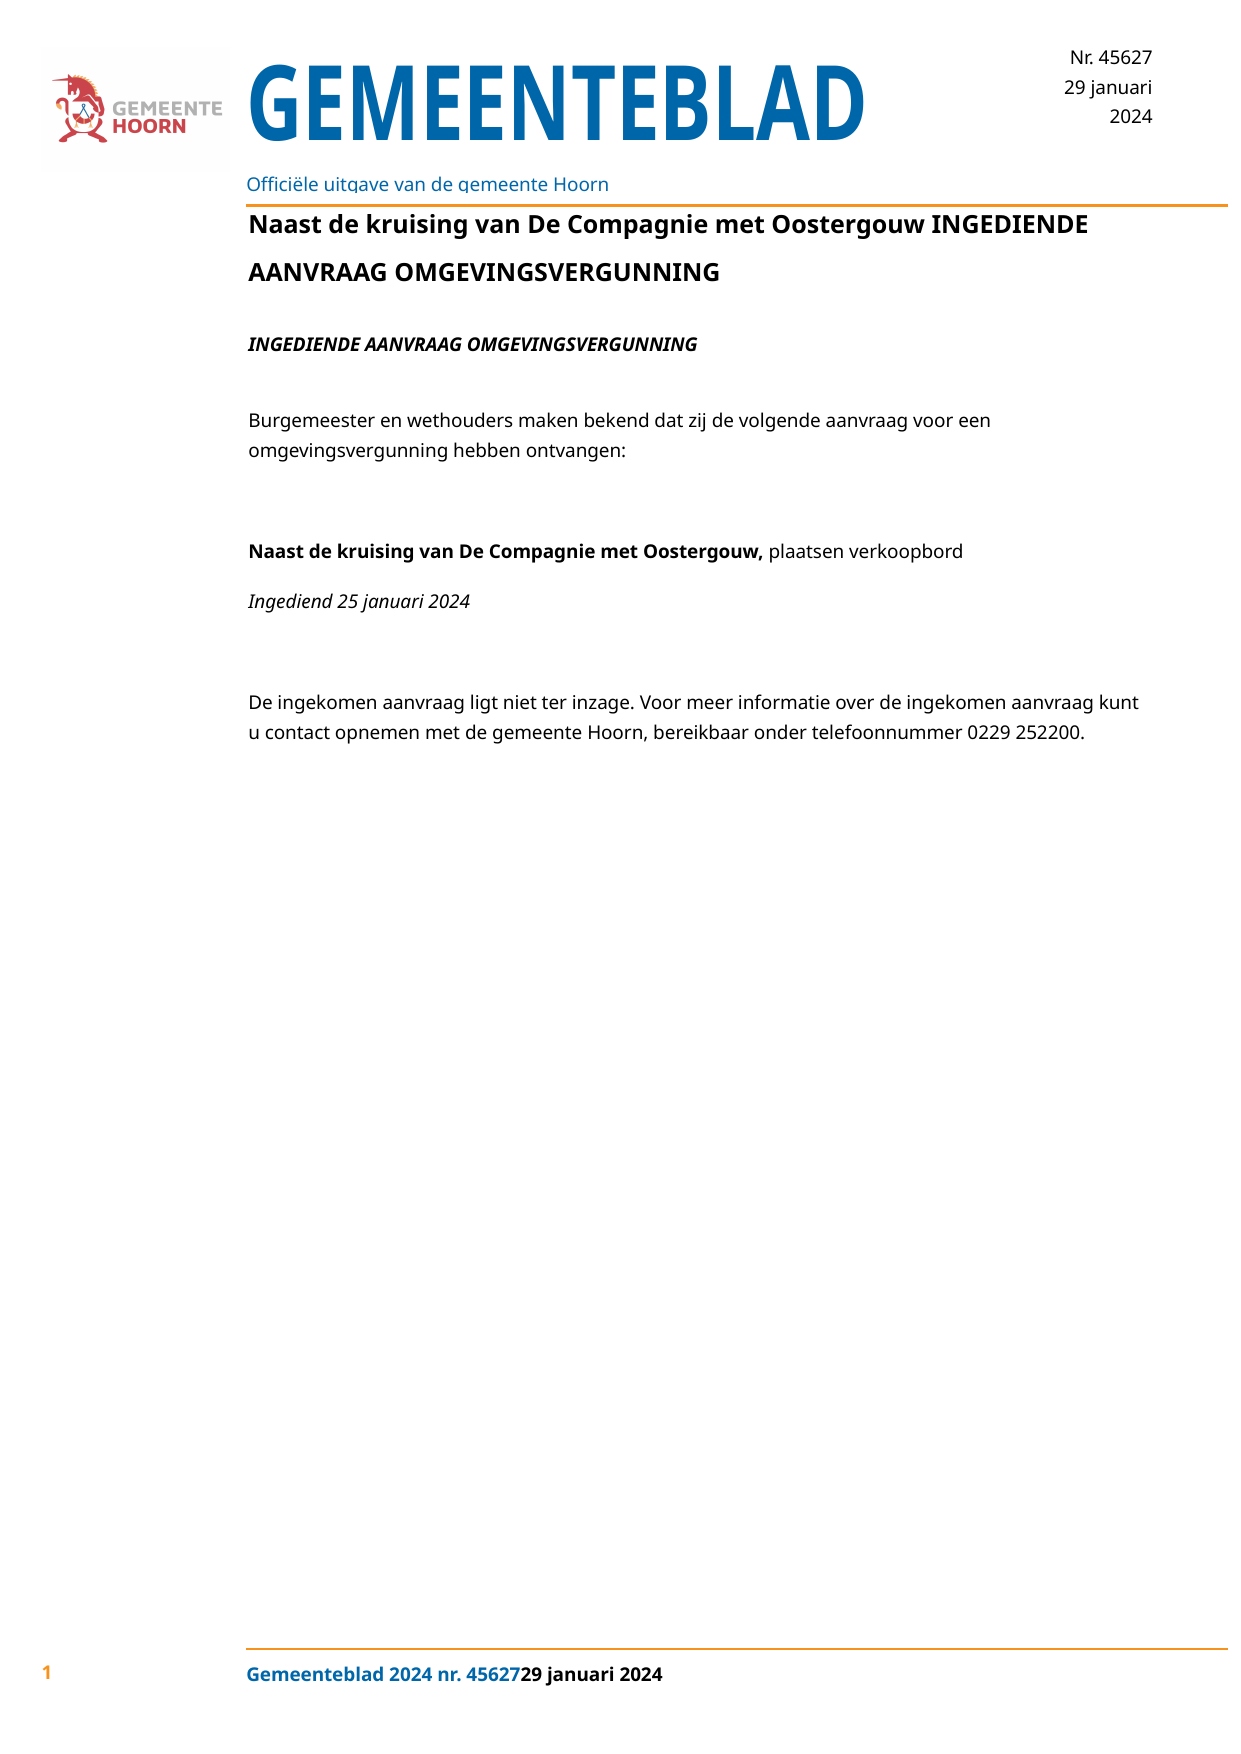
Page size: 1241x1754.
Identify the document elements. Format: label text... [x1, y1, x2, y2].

text INGEDIENDE AANVRAAG OMGEVINGSVERGUNNING [248, 331, 1152, 357]
picture [41, 47, 231, 172]
text Burgemeester en wethouders maken bekend dat zij de volgende aanvraag voor een omgevingsvergunning hebben ontvangen: [248, 408, 1152, 463]
text Ingediend 25 januari 2024 [248, 588, 1152, 614]
text Naast de kruising van De Compagnie met Oostergouw INGEDIENDE AANVRAAG OMGEVINGSVERGUNNING [248, 207, 1152, 288]
text Naast de kruising van De Compagnie met Oostergouw, plaatsen verkoopbord [248, 538, 1152, 564]
text De ingekomen aanvraag ligt niet ter inzage. Voor meer informatie over de ingekomen aanvraag kunt u contact opnemen met de gemeente Hoorn, bereikbaar onder telefoonnummer 0229 252200. [248, 689, 1152, 744]
